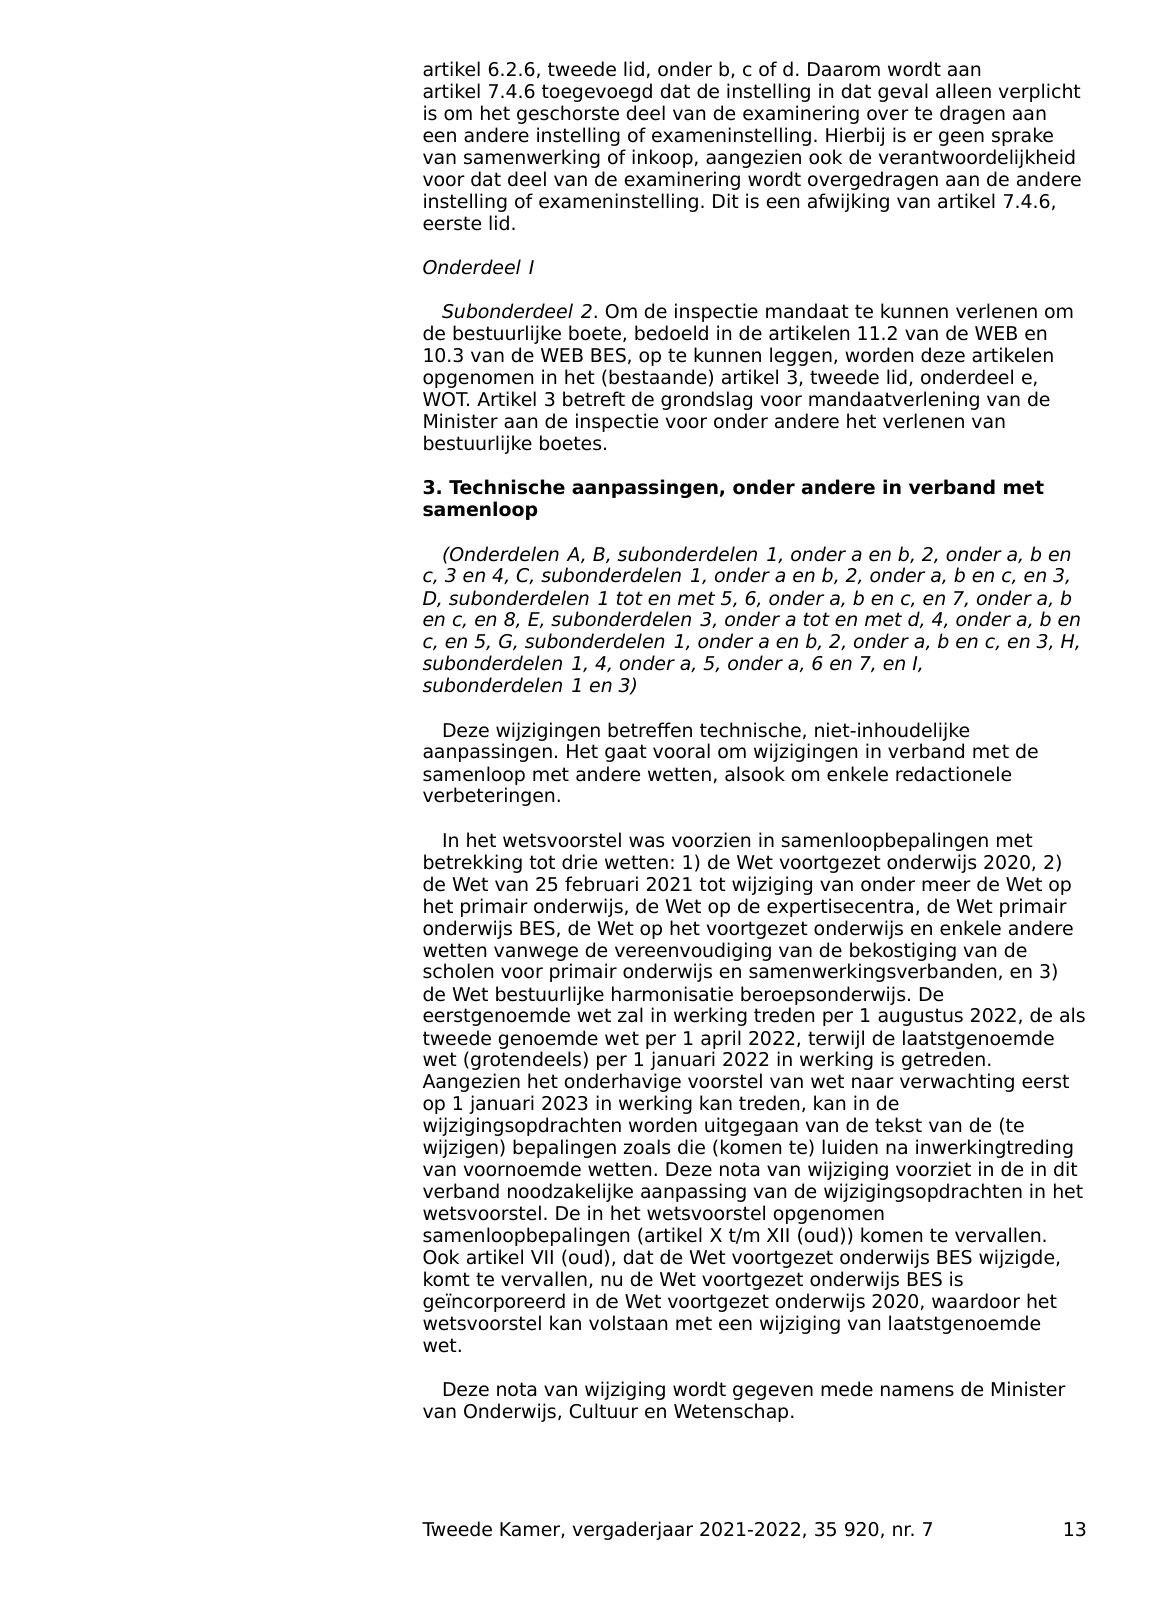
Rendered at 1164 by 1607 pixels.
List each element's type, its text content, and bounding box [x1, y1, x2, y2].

text In het wetsvoorstel was voorzien in samenloopbepalingen met betrekking tot drie wetten: 1) de Wet voortgezet onderwijs 2020, 2) de Wet van 25 februari 2021 tot wijziging van onder meer de Wet op het primair onderwijs, de Wet op de expertisecentra, de Wet primair onderwijs BES, de Wet op het voortgezet onderwijs en enkele andere wetten vanwege de vereenvoudiging van de bekostiging van de scholen voor primair onderwijs en samenwerkingsverbanden, en 3) de Wet bestuurlijke harmonisatie beroepsonderwijs. De eerstgenoemde wet zal in werking treden per 1 augustus 2022, de als tweede genoemde wet per 1 april 2022, terwijl de laatstgenoemde wet (grotendeels) per 1 januari 2022 in werking is getreden. Aangezien het onderhavige voorstel van wet naar verwachting eerst op 1 januari 2023 in werking kan treden, kan in de wijzigingsopdrachten worden uitgegaan van de tekst van de (te wijzigen) bepalingen zoals die (komen te) luiden na inwerkingtreding van voornoemde wetten. Deze nota van wijziging voorziet in de in dit verband noodzakelijke aanpassing van de wijzigingsopdrachten in het wetsvoorstel. De in het wetsvoorstel opgenomen samenloopbepalingen (artikel X t/m XII (oud)) komen te vervallen. Ook artikel VII (oud), dat de Wet voortgezet onderwijs BES wijzigde, komt te vervallen, nu de Wet voortgezet onderwijs BES is geïncorporeerd in de Wet voortgezet onderwijs 2020, waardoor het wetsvoorstel kan volstaan met een wijziging van laatstgenoemde wet. [422, 829, 1087, 1357]
text Deze wijzigingen betreffen technische, niet-inhoudelijke aanpassingen. Het gaat vooral om wijzigingen in verband met de samenloop met andere wetten, alsook om enkele redactionele verbeteringen. [422, 719, 1087, 807]
subtitle 3. Technische aanpassingen, onder andere in verband met samenloop [422, 477, 1087, 521]
text Subonderdeel 2. Om de inspectie mandaat te kunnen verlenen om de bestuurlijke boete, bedoeld in de artikelen 11.2 van de WEB en 10.3 van de WEB BES, op te kunnen leggen, worden deze artikelen opgenomen in het (bestaande) artikel 3, tweede lid, onderdeel e, WOT. Artikel 3 betreft de grondslag voor mandaatverlening van de Minister aan de inspectie voor onder andere het verlenen van bestuurlijke boetes. [422, 301, 1087, 455]
text (Onderdelen A, B, subonderdelen 1, onder a en b, 2, onder a, b en c, 3 en 4, C, subonderdelen 1, onder a en b, 2, onder a, b en c, en 3, D, subonderdelen 1 tot en met 5, 6, onder a, b en c, en 7, onder a, b en c, en 8, E, subonderdelen 3, onder a tot en met d, 4, onder a, b en c, en 5, G, subonderdelen 1, onder a en b, 2, onder a, b en c, en 3, H, subonderdelen 1, 4, onder a, 5, onder a, 6 en 7, en I, subonderdelen 1 en 3) [422, 543, 1087, 697]
subtitle Onderdeel I [422, 257, 1087, 279]
text Deze nota van wijziging wordt gegeven mede namens de Minister van Onderwijs, Cultuur en Wetenschap. [422, 1379, 1087, 1423]
text artikel 6.2.6, tweede lid, onder b, c of d. Daarom wordt aan artikel 7.4.6 toegevoegd dat de instelling in dat geval alleen verplicht is om het geschorste deel van de examinering over te dragen aan een andere instelling of exameninstelling. Hierbij is er geen sprake van samenwerking of inkoop, aangezien ook de verantwoordelijkheid voor dat deel van de examinering wordt overgedragen aan de andere instelling of exameninstelling. Dit is een afwijking van artikel 7.4.6, eerste lid. [422, 59, 1087, 235]
